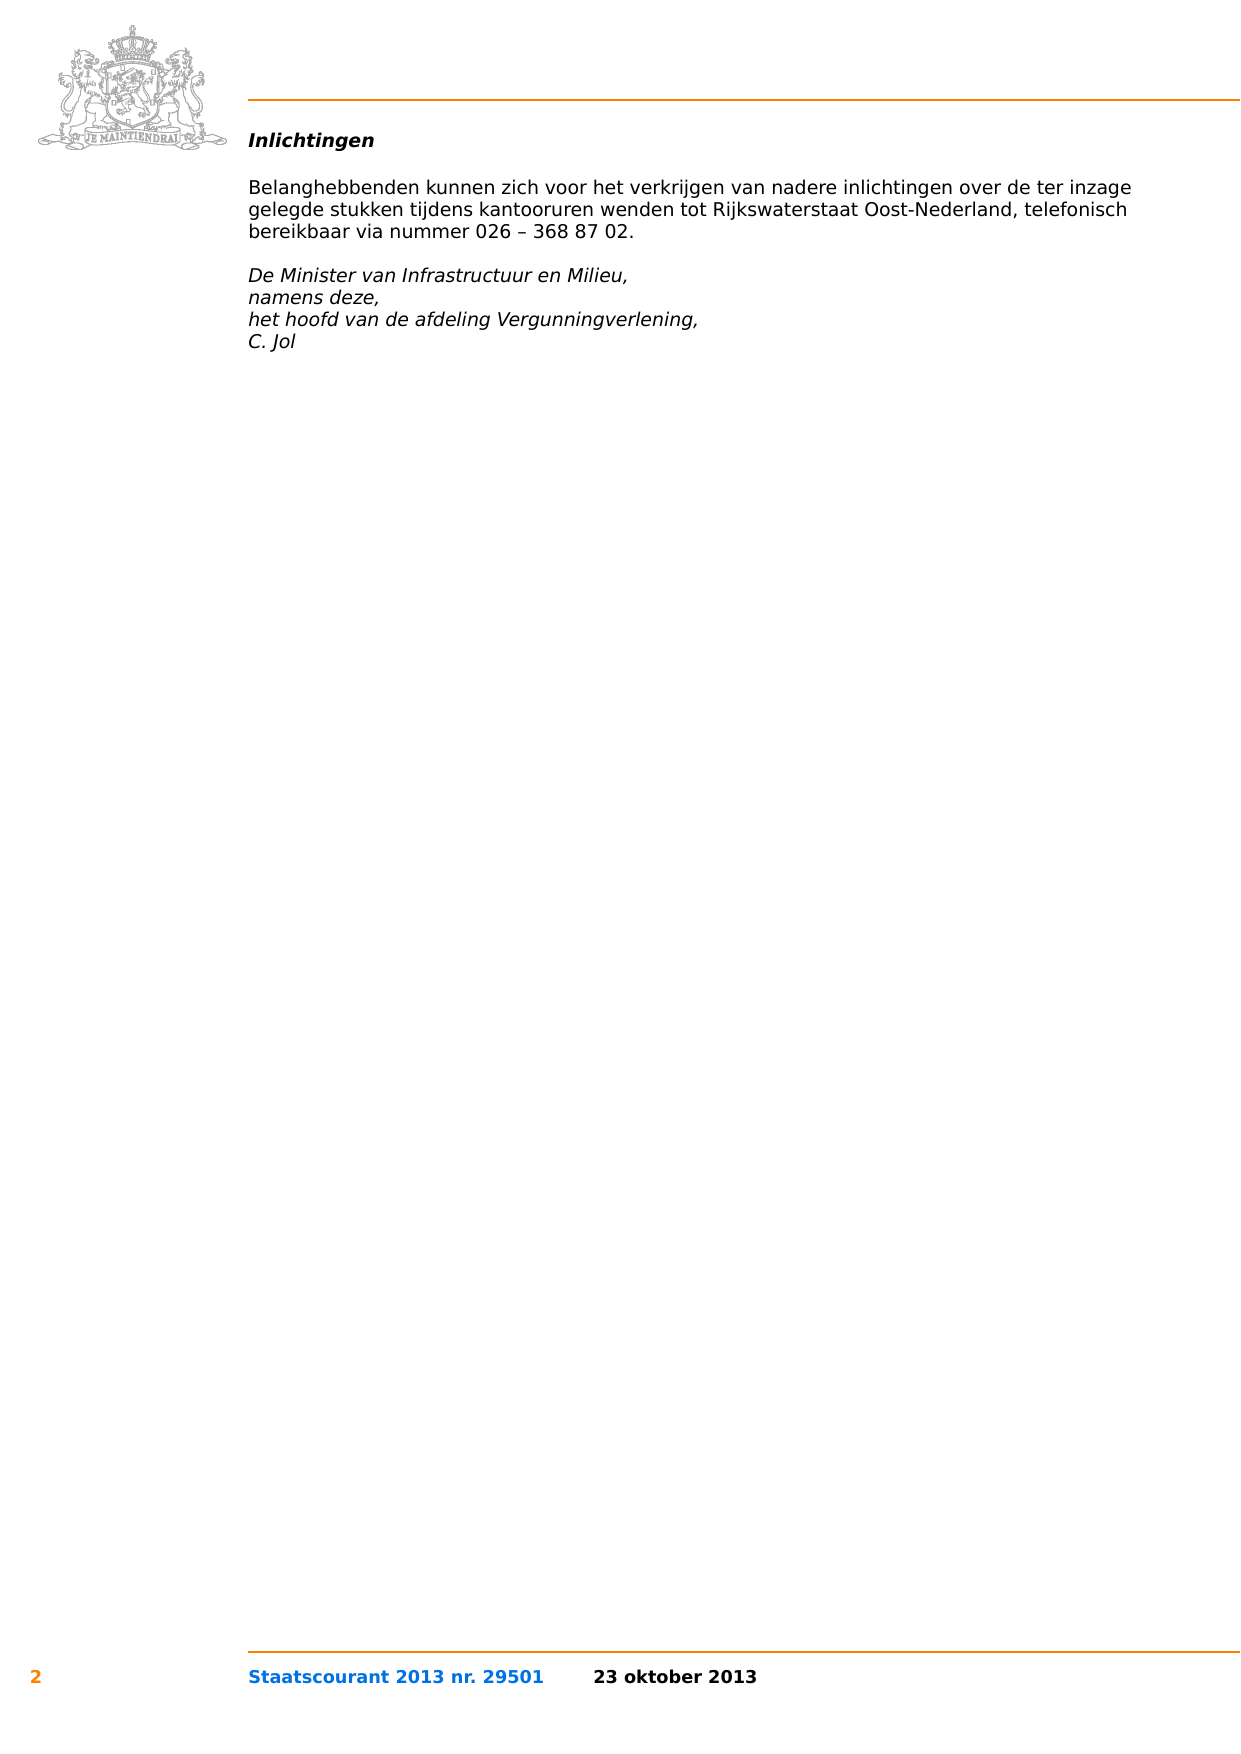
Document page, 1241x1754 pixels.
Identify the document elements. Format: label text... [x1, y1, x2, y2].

text De Minister van Infrastructuur en Milieu, namens deze, het hoofd van de afdeling Vergunningverlening, C. Jol [248, 265, 1163, 353]
subtitle Inlichtingen [248, 130, 1163, 152]
text Belanghebbenden kunnen zich voor het verkrijgen van nadere inlichtingen over de ter inzage gelegde stukken tijdens kantooruren wenden tot Rijkswaterstaat Oost-Nederland, telefonisch bereikbaar via nummer 026 – 368 87 02. [248, 177, 1163, 243]
picture [38, 25, 227, 150]
